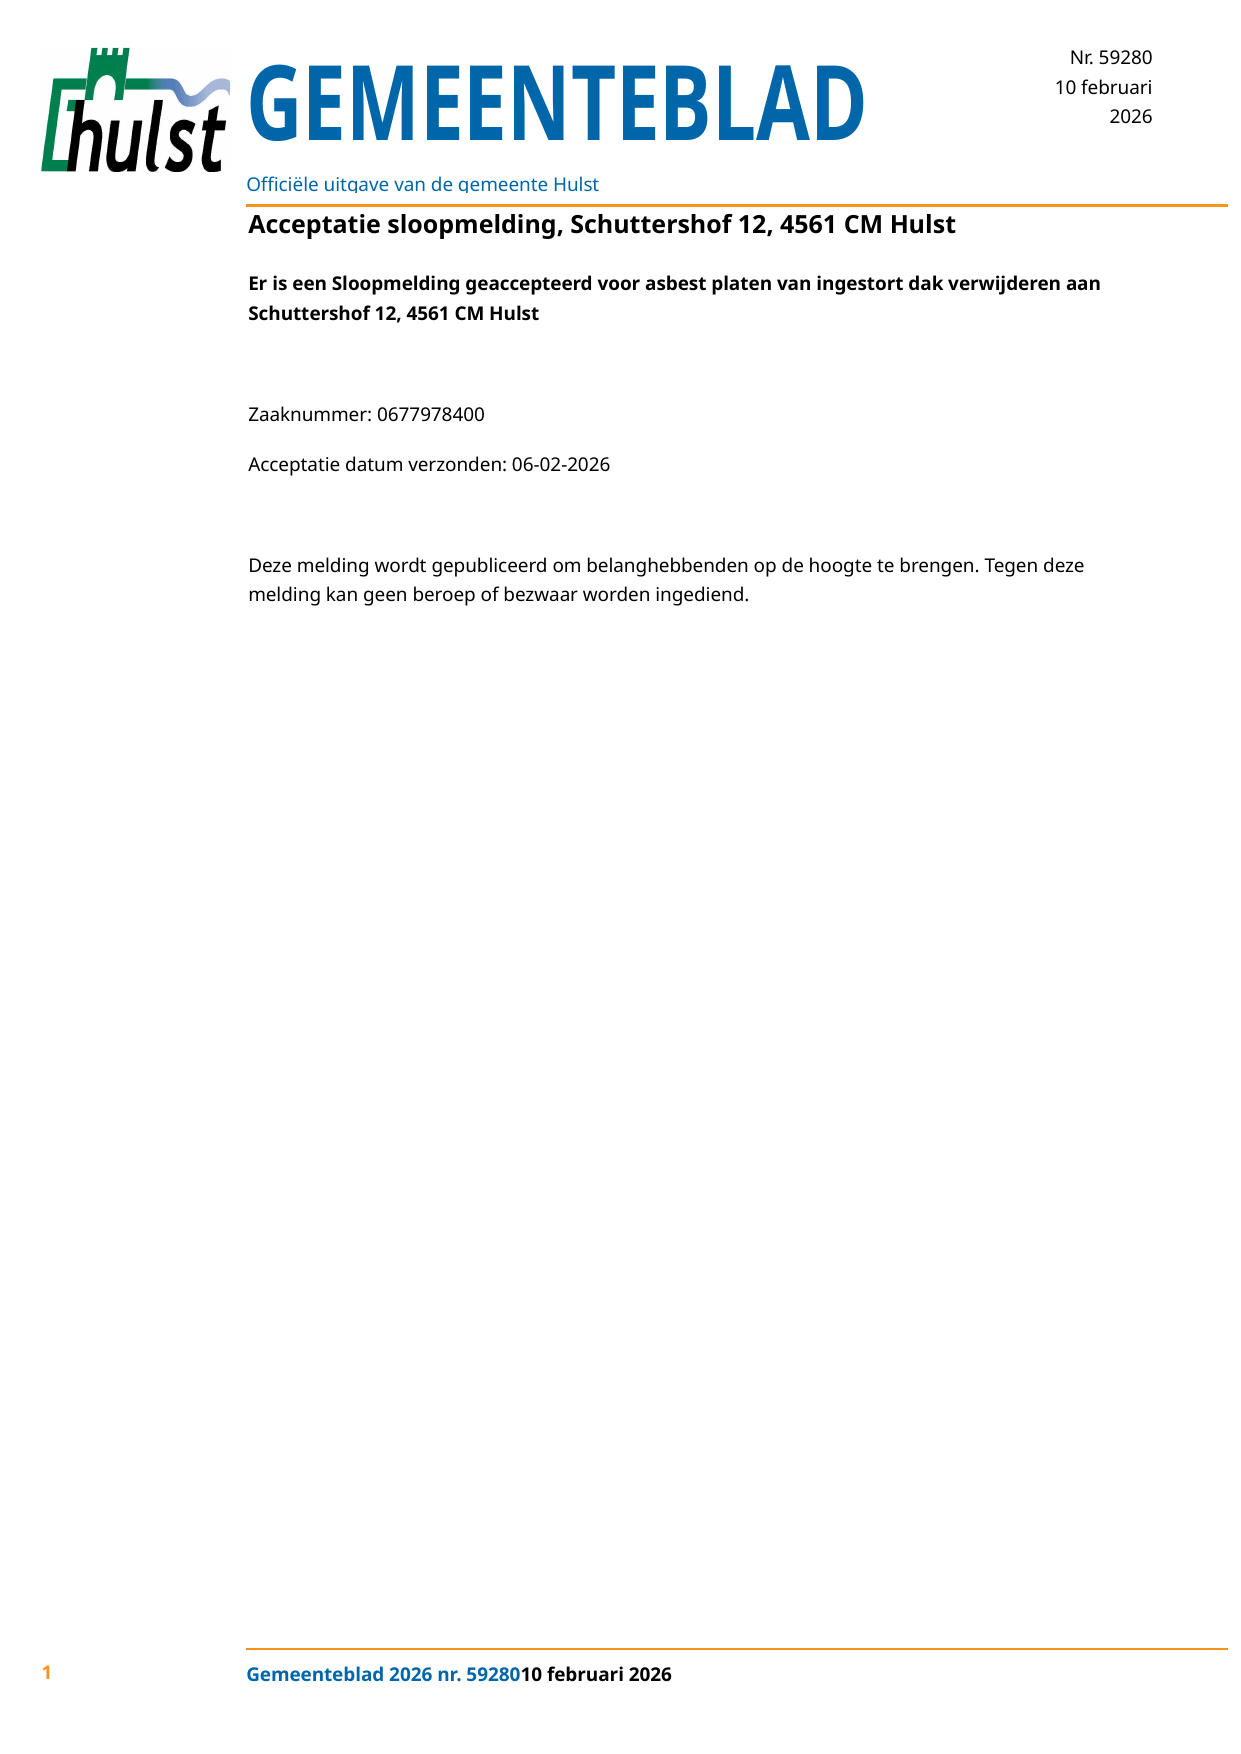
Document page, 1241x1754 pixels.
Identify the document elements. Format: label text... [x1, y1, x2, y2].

text Zaaknummer: 0677978400 [248, 401, 1152, 426]
text Acceptatie datum verzonden: 06-02-2026 [248, 451, 1152, 477]
text Acceptatie sloopmelding, Schuttershof 12, 4561 CM Hulst [248, 207, 1152, 241]
text Deze melding wordt gepubliceerd om belanghebbenden op de hoogte te brengen. Tegen deze melding kan geen beroep of bezwaar worden ingediend. [248, 552, 1152, 607]
text Er is een Sloopmelding geaccepteerd voor asbest platen van ingestort dak verwijderen aan Schuttershof 12, 4561 CM Hulst [248, 270, 1152, 326]
picture [41, 47, 231, 172]
